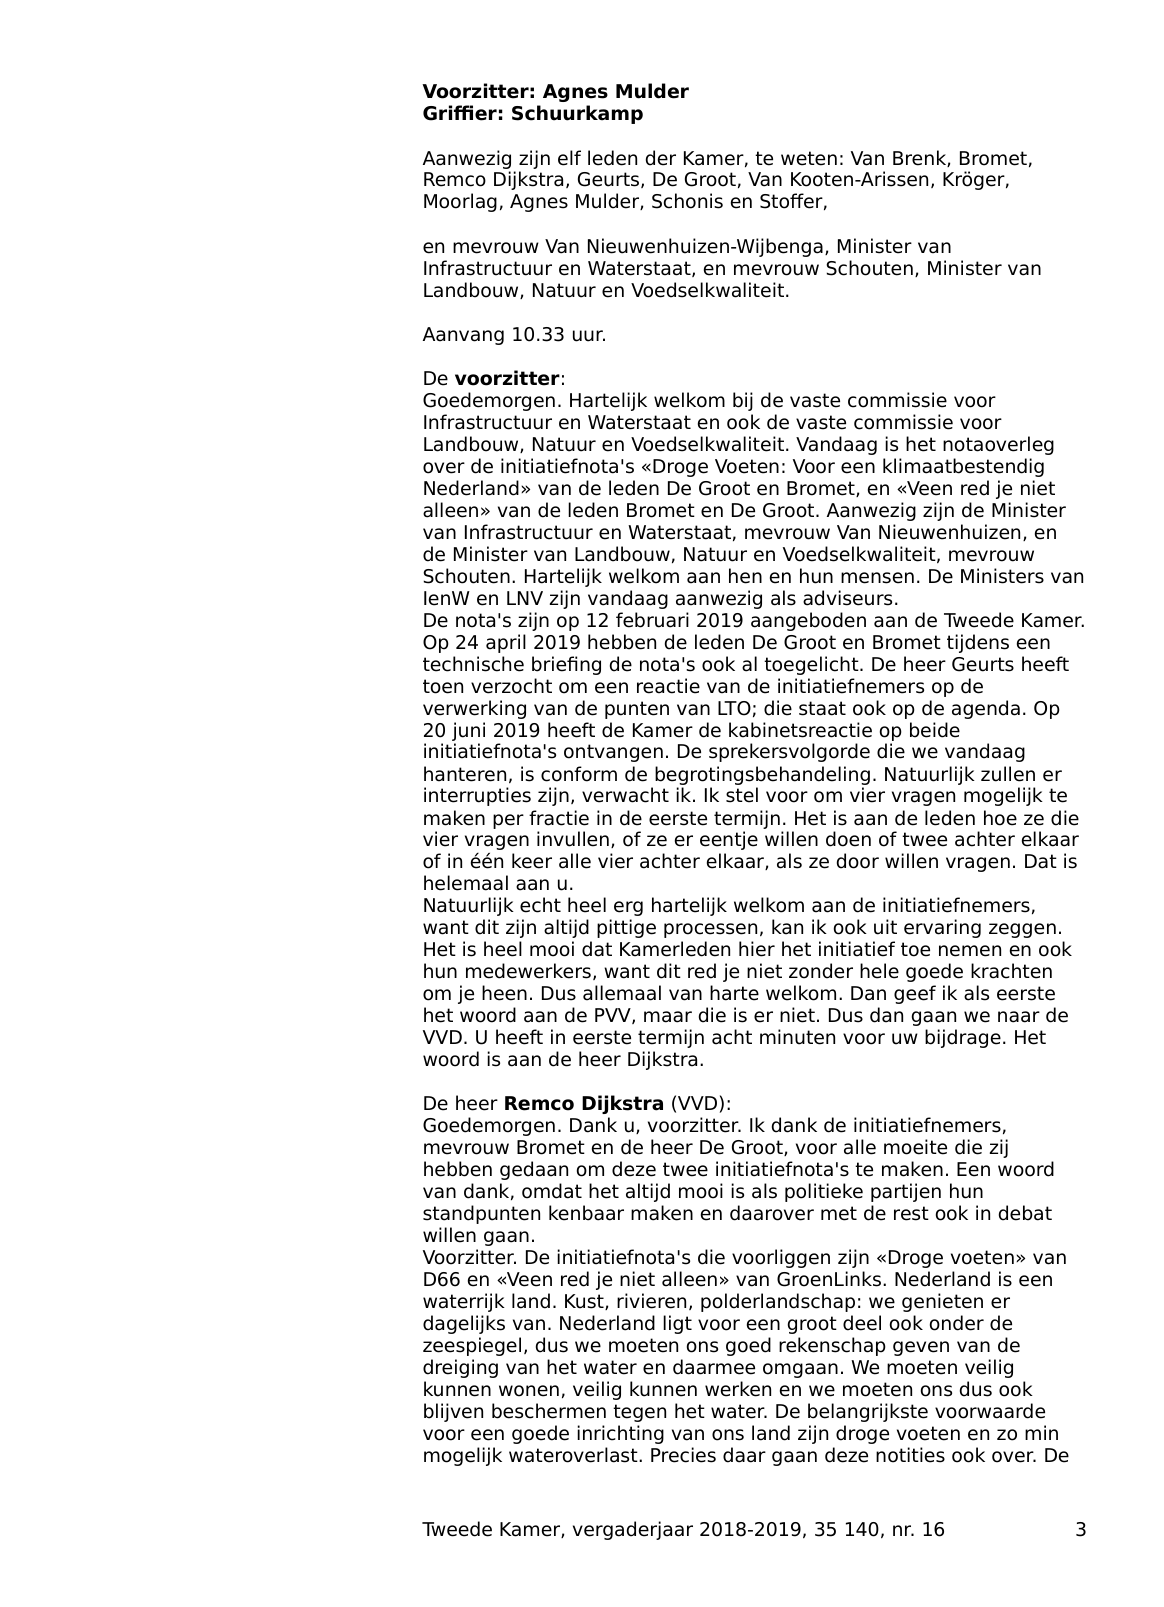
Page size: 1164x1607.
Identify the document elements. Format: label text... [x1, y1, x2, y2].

text Voorzitter. De initiatiefnota's die voorliggen zijn «Droge voeten» van D66 en «Veen red je niet alleen» van GroenLinks. Nederland is een waterrijk land. Kust, rivieren, polderlandschap: we genieten er dagelijks van. Nederland ligt voor een groot deel ook onder de zeespiegel, dus we moeten ons goed rekenschap geven van de dreiging van het water en daarmee omgaan. We moeten veilig kunnen wonen, veilig kunnen werken en we moeten ons dus ook blijven beschermen tegen het water. De belangrijkste voorwaarde voor een goede inrichting van ons land zijn droge voeten en zo min mogelijk wateroverlast. Precies daar gaan deze notities ook over. De [422, 1247, 1087, 1467]
text De heer Remco Dijkstra (VVD): [422, 1093, 1087, 1115]
text Natuurlijk echt heel erg hartelijk welkom aan de initiatiefnemers, want dit zijn altijd pittige processen, kan ik ook uit ervaring zeggen. Het is heel mooi dat Kamerleden hier het initiatief toe nemen en ook hun medewerkers, want dit red je niet zonder hele goede krachten om je heen. Dus allemaal van harte welkom. Dan geef ik als eerste het woord aan de PVV, maar die is er niet. Dus dan gaan we naar de VVD. U heeft in eerste termijn acht minuten voor uw bijdrage. Het woord is aan de heer Dijkstra. [422, 895, 1087, 1071]
text De voorzitter: [422, 368, 1087, 390]
text De nota's zijn op 12 februari 2019 aangeboden aan de Tweede Kamer. Op 24 april 2019 hebben de leden De Groot en Bromet tijdens een technische briefing de nota's ook al toegelicht. De heer Geurts heeft toen verzocht om een reactie van de initiatiefnemers op de verwerking van de punten van LTO; die staat ook op de agenda. Op 20 juni 2019 heeft de Kamer de kabinetsreactie op beide initiatiefnota's ontvangen. De sprekersvolgorde die we vandaag hanteren, is conform de begrotingsbehandeling. Natuurlijk zullen er interrupties zijn, verwacht ik. Ik stel voor om vier vragen mogelijk te maken per fractie in de eerste termijn. Het is aan de leden hoe ze die vier vragen invullen, of ze er eentje willen doen of twee achter elkaar of in één keer alle vier achter elkaar, als ze door willen vragen. Dat is helemaal aan u. [422, 609, 1087, 895]
text Goedemorgen. Dank u, voorzitter. Ik dank de initiatiefnemers, mevrouw Bromet en de heer De Groot, voor alle moeite die zij hebben gedaan om deze twee initiatiefnota's te maken. Een woord van dank, omdat het altijd mooi is als politieke partijen hun standpunten kenbaar maken en daarover met de rest ook in debat willen gaan. [422, 1115, 1087, 1247]
text Aanwezig zijn elf leden der Kamer, te weten: Van Brenk, Bromet, Remco Dijkstra, Geurts, De Groot, Van Kooten-Arissen, Kröger, Moorlag, Agnes Mulder, Schonis en Stoffer, [422, 147, 1087, 213]
text Goedemorgen. Hartelijk welkom bij de vaste commissie voor Infrastructuur en Waterstaat en ook de vaste commissie voor Landbouw, Natuur en Voedselkwaliteit. Vandaag is het notaoverleg over de initiatiefnota's «Droge Voeten: Voor een klimaatbestendig Nederland» van de leden De Groot en Bromet, en «Veen red je niet alleen» van de leden Bromet en De Groot. Aanwezig zijn de Minister van Infrastructuur en Waterstaat, mevrouw Van Nieuwenhuizen, en de Minister van Landbouw, Natuur en Voedselkwaliteit, mevrouw Schouten. Hartelijk welkom aan hen en hun mensen. De Ministers van IenW en LNV zijn vandaag aanwezig als adviseurs. [422, 390, 1087, 609]
text Griffier: Schuurkamp [422, 103, 1087, 125]
text en mevrouw Van Nieuwenhuizen-Wijbenga, Minister van Infrastructuur en Waterstaat, en mevrouw Schouten, Minister van Landbouw, Natuur en Voedselkwaliteit. [422, 236, 1087, 301]
text Aanvang 10.33 uur. [422, 324, 1087, 346]
text Voorzitter: Agnes Mulder [422, 81, 1087, 103]
